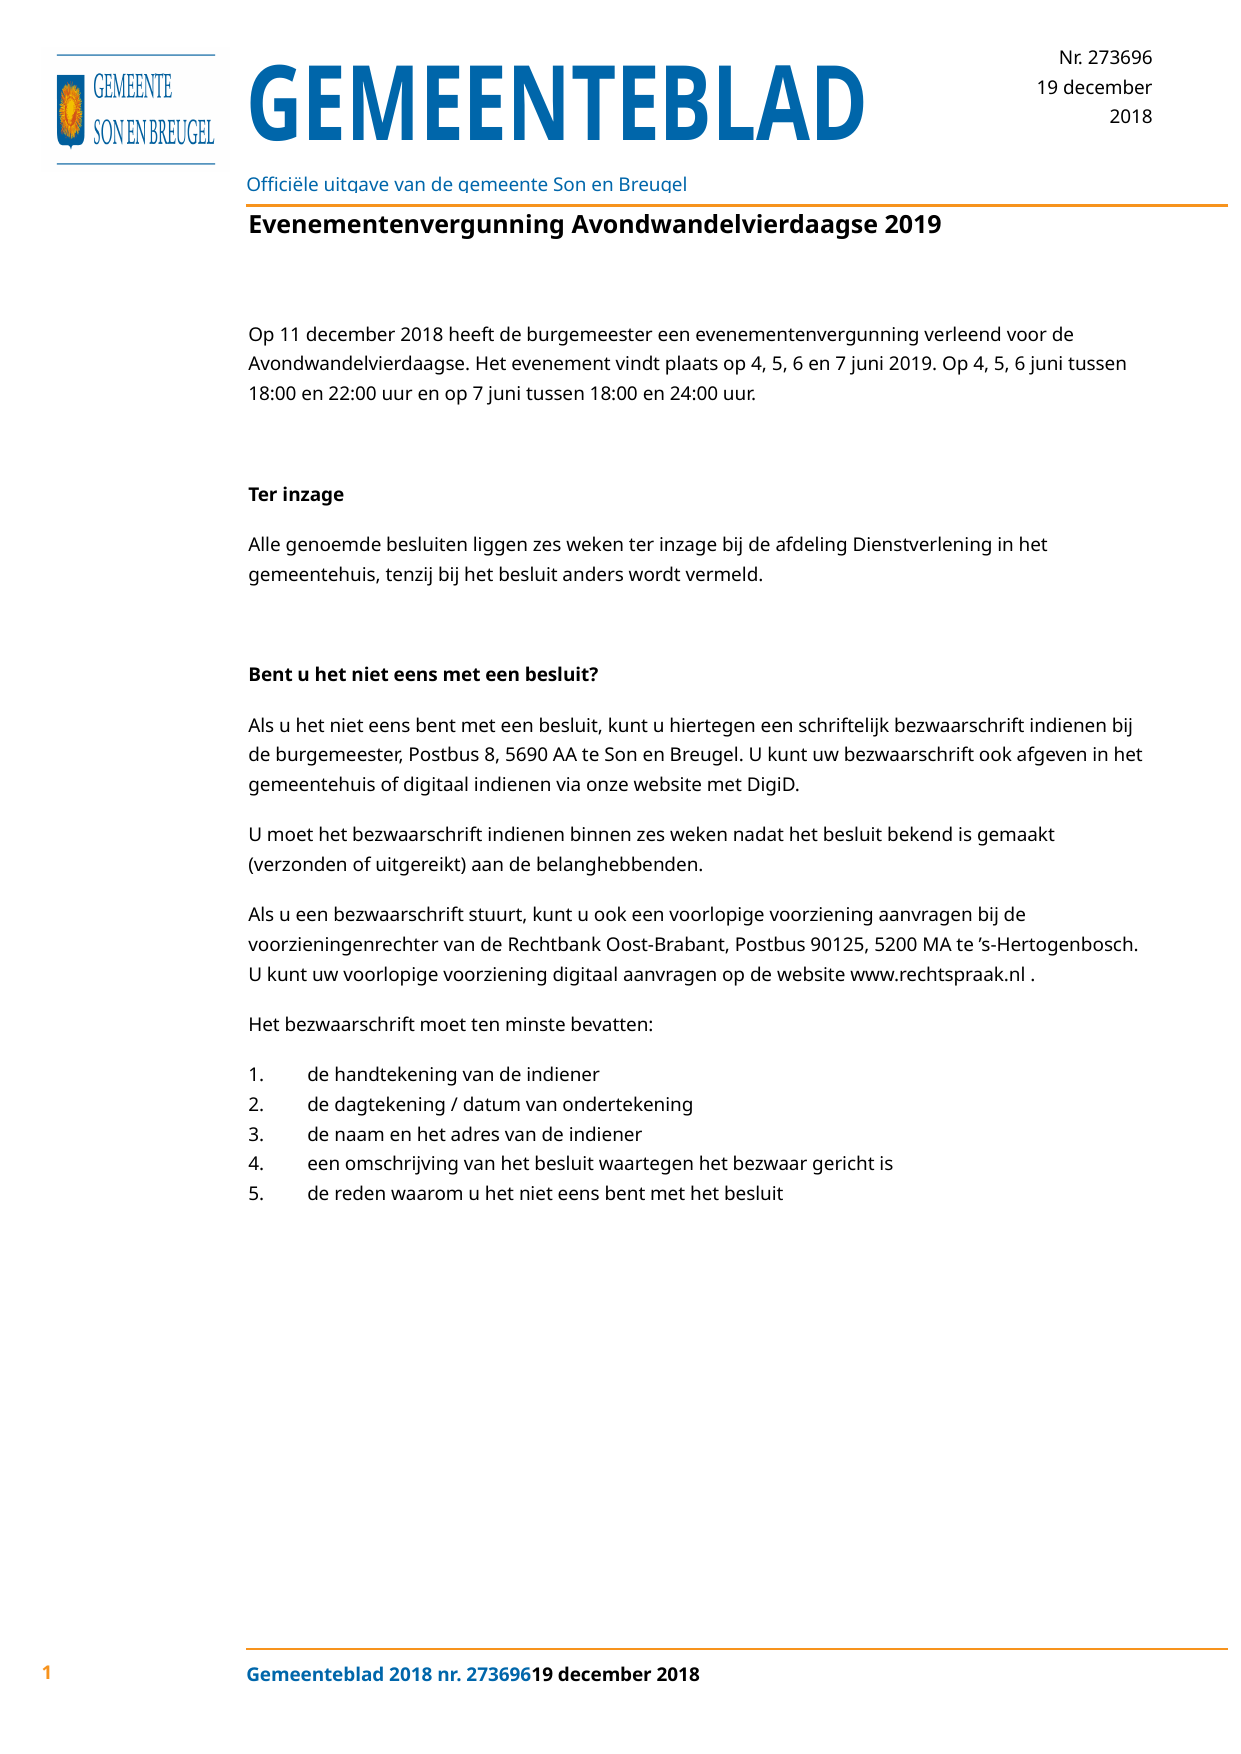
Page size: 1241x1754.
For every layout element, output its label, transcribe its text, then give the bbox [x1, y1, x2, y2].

list de naam en het adres van de indiener [248, 1121, 1152, 1146]
list de dagtekening / datum van ondertekening [248, 1091, 1152, 1117]
text Bent u het niet eens met een besluit? [248, 662, 1152, 687]
text U moet het bezwaarschrift indienen binnen zes weken nadat het besluit bekend is gemaakt (verzonden of uitgereikt) aan de belanghebbenden. [248, 822, 1152, 877]
text Alle genoemde besluiten liggen zes weken ter inzage bij de afdeling Dienstverlening in het gemeentehuis, tenzij bij het besluit anders wordt vermeld. [248, 531, 1152, 586]
text Op 11 december 2018 heeft de burgemeester een evenementenvergunning verleend voor de Avondwandelvierdaagse. Het evenement vindt plaats op 4, 5, 6 en 7 juni 2019. Op 4, 5, 6 juni tussen 18:00 en 22:00 uur en op 7 juni tussen 18:00 en 24:00 uur. [248, 321, 1152, 406]
text Ter inzage [248, 481, 1152, 506]
picture [41, 47, 231, 172]
text Als u een bezwaarschrift stuurt, kunt u ook een voorlopige voorziening aanvragen bij de voorzieningenrechter van de Rechtbank Oost-Brabant, Postbus 90125, 5200 MA te ’s-Hertogenbosch. U kunt uw voorlopige voorziening digitaal aanvragen op de website www.rechtspraak.nl . [248, 902, 1152, 986]
list een omschrijving van het besluit waartegen het bezwaar gericht is [248, 1150, 1152, 1176]
text Evenementenvergunning Avondwandelvierdaagse 2019 [248, 207, 1152, 241]
text Het bezwaarschrift moet ten minste bevatten: [248, 1011, 1152, 1037]
list de handtekening van de indiener [248, 1062, 1152, 1087]
list de reden waarom u het niet eens bent met het besluit [248, 1180, 1152, 1206]
text Als u het niet eens bent met een besluit, kunt u hiertegen een schriftelijk bezwaarschrift indienen bij de burgemeester, Postbus 8, 5690 AA te Son en Breugel. U kunt uw bezwaarschrift ook afgeven in het gemeentehuis of digitaal indienen via onze website met DigiD. [248, 712, 1152, 797]
